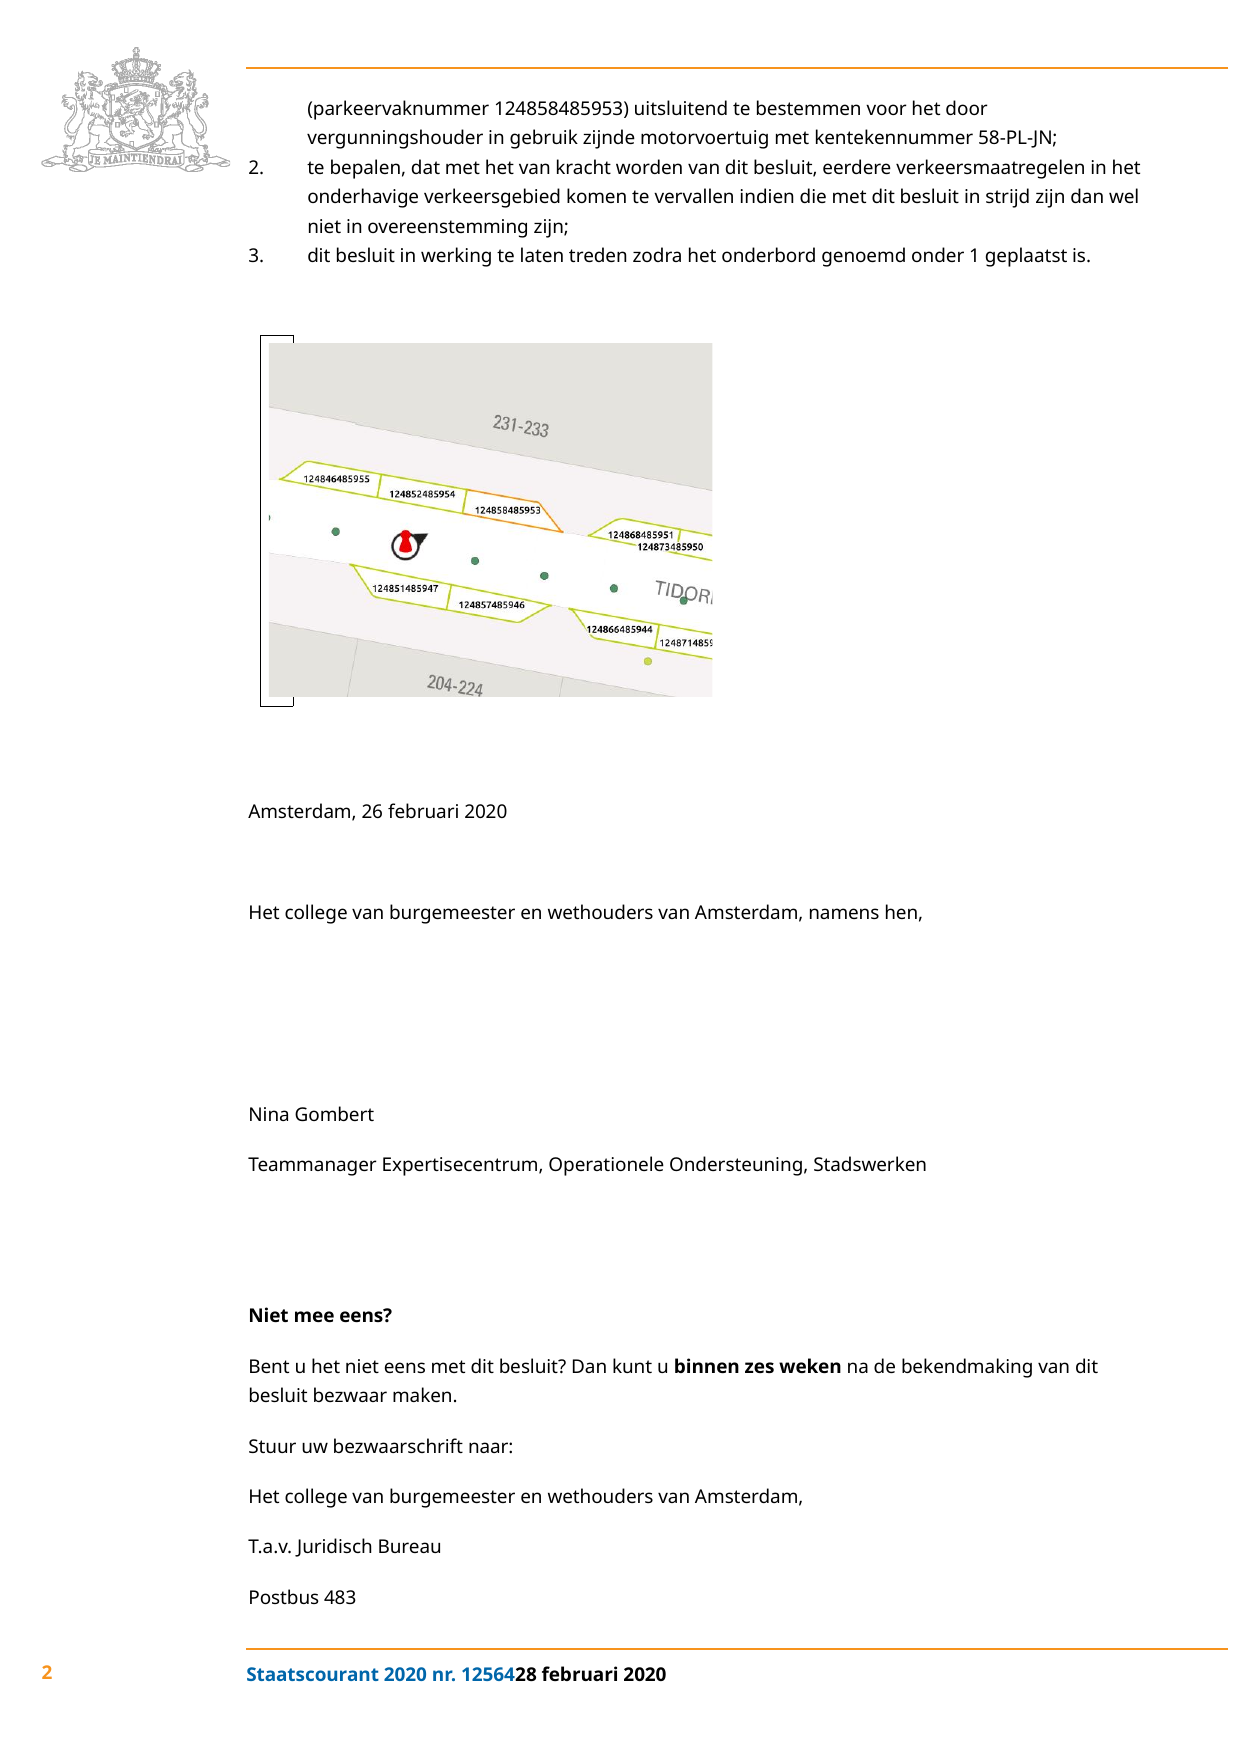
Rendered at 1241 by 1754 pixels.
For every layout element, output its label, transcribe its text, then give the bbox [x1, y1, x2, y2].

list te bepalen, dat met het van kracht worden van dit besluit, eerdere verkeersmaatregelen in het onderhavige verkeersgebied komen te vervallen indien die met dit besluit in strijd zijn dan wel niet in overeenstemming zijn; [248, 154, 1152, 239]
text Nina Gombert [248, 1101, 1152, 1126]
text Teammanager Expertisecentrum, Operationele Ondersteuning, Stadswerken [248, 1151, 1152, 1177]
list dit besluit in werking te laten treden zodra het onderbord genoemd onder 1 geplaatst is. [248, 243, 1152, 268]
text Stuur uw bezwaarschrift naar: [248, 1433, 1152, 1458]
picture [268, 343, 713, 697]
list (parkeervaknummer 124858485953) uitsluitend te bestemmen voor het door vergunningshouder in gebruik zijnde motorvoertuig met kentekennummer 58-PL-JN; [248, 95, 1152, 150]
text Niet mee eens? [248, 1302, 1152, 1328]
text Het college van burgemeester en wethouders van Amsterdam, namens hen, [248, 899, 1152, 925]
picture [41, 47, 231, 172]
text Amsterdam, 26 februari 2020 [248, 798, 1152, 824]
text Het college van burgemeester en wethouders van Amsterdam, [248, 1483, 1152, 1509]
text Bent u het niet eens met dit besluit? Dan kunt u binnen zes weken na de bekendmaking van dit besluit bezwaar maken. [248, 1353, 1152, 1408]
text Postbus 483 [248, 1584, 1152, 1610]
text T.a.v. Juridisch Bureau [248, 1534, 1152, 1559]
